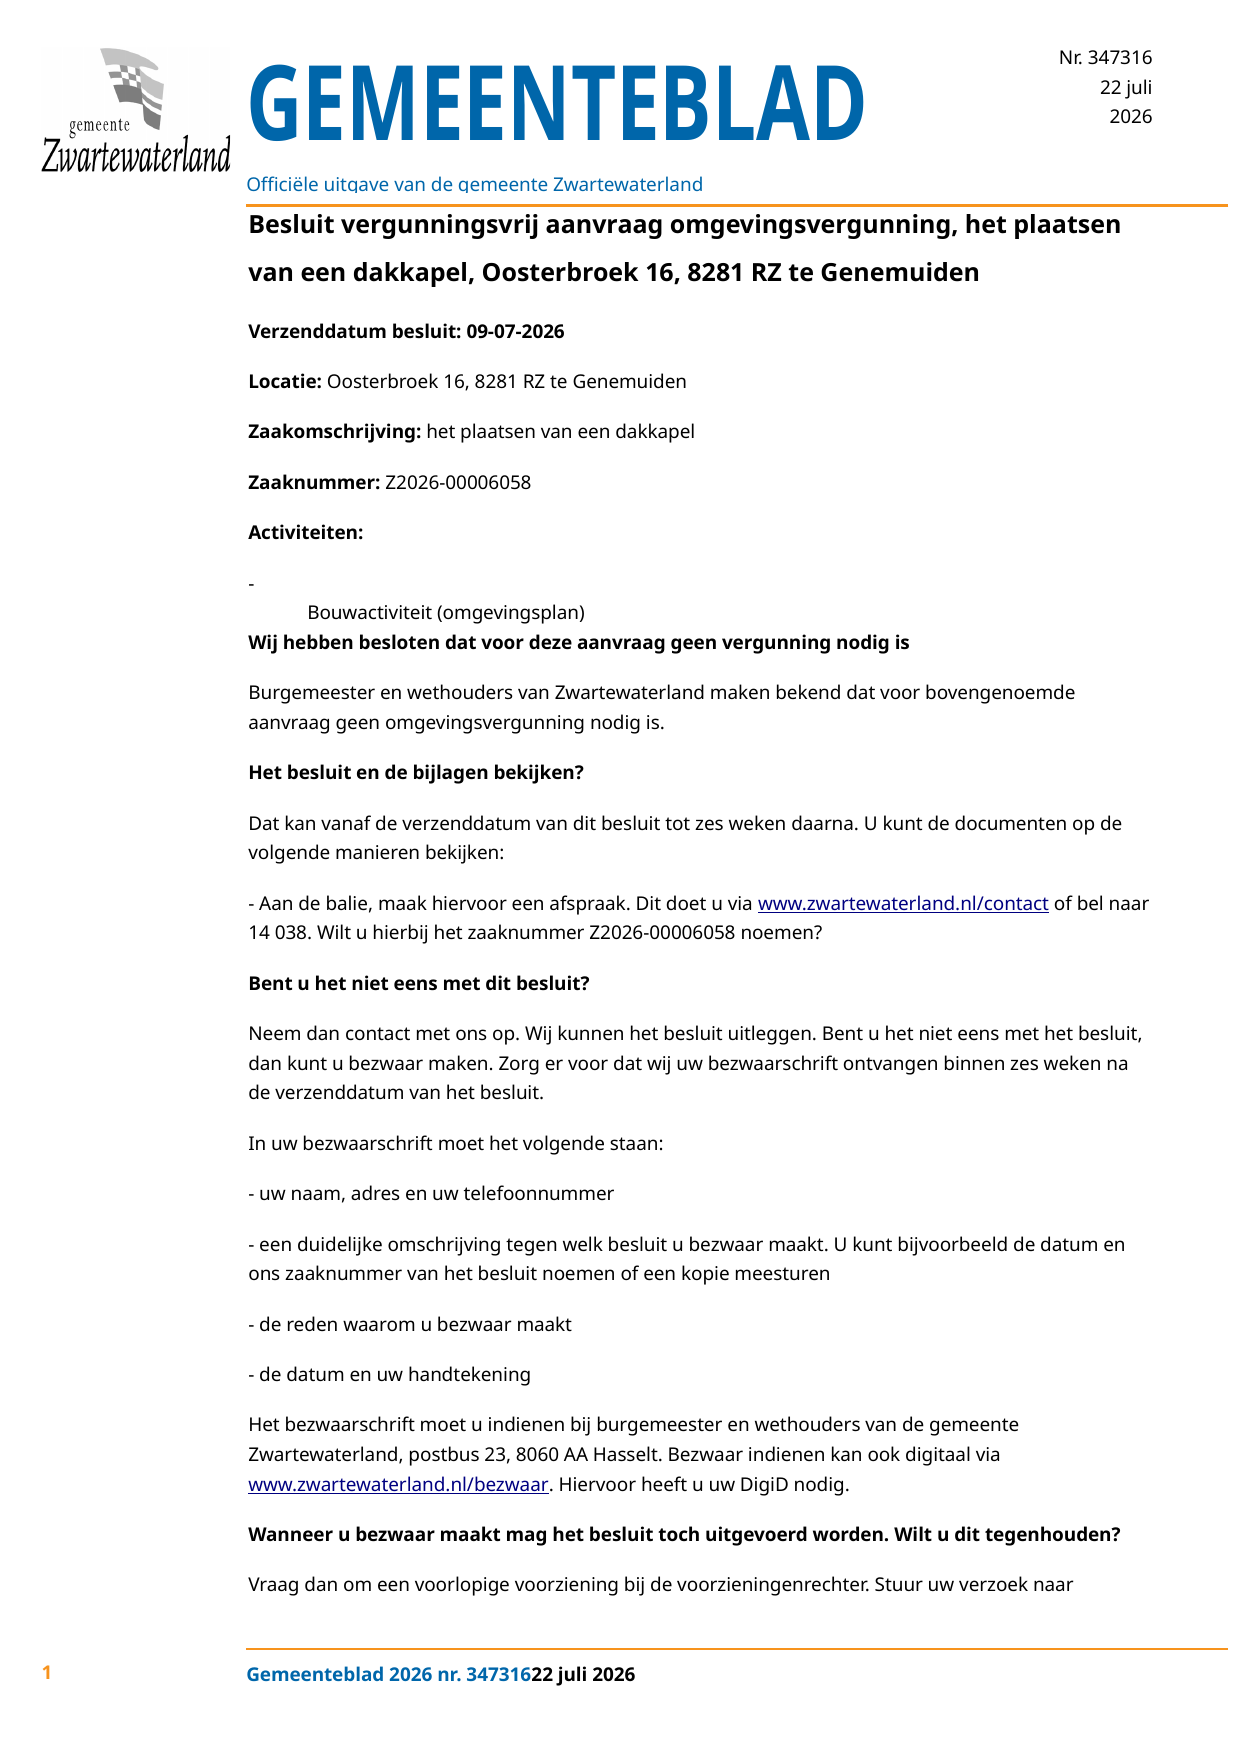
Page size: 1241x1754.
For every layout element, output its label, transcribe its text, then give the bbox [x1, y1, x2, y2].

text - de reden waarom u bezwaar maakt [248, 1311, 1152, 1337]
list Bouwactiviteit (omgevingsplan) [248, 599, 1152, 625]
text Zaaknummer: Z2026-00006058 [248, 469, 1152, 495]
text Het besluit en de bijlagen bekijken? [248, 759, 1152, 785]
text - de datum en uw handtekening [248, 1361, 1152, 1387]
text Dat kan vanaf de verzenddatum van dit besluit tot zes weken daarna. U kunt de documenten op de volgende manieren bekijken: [248, 810, 1152, 865]
text Het bezwaarschrift moet u indienen bij burgemeester en wethouders van de gemeente Zwartewaterland, postbus 23, 8060 AA Hasselt. Bezwaar indienen kan ook digitaal via www.zwartewaterland.nl/bezwaar. Hiervoor heeft u uw DigiD nodig. [248, 1412, 1152, 1497]
text Wanneer u bezwaar maakt mag het besluit toch uitgevoerd worden. Wilt u dit tegenhouden? [248, 1521, 1152, 1547]
text - Aan de balie, maak hiervoor een afspraak. Dit doet u via www.zwartewaterland.nl/contact of bel naar 14 038. Wilt u hierbij het zaaknummer Z2026-00006058 noemen? [248, 890, 1152, 945]
text Besluit vergunningsvrij aanvraag omgevingsvergunning, het plaatsen van een dakkapel, Oosterbroek 16, 8281 RZ te Genemuiden [248, 207, 1152, 288]
text - een duidelijke omschrijving tegen welk besluit u bezwaar maakt. U kunt bijvoorbeeld de datum en ons zaaknummer van het besluit noemen of een kopie meesturen [248, 1231, 1152, 1286]
text Activiteiten: [248, 519, 1152, 545]
text Neem dan contact met ons op. Wij kunnen het besluit uitleggen. Bent u het niet eens met het besluit, dan kunt u bezwaar maken. Zorg er voor dat wij uw bezwaarschrift ontvangen binnen zes weken na de verzenddatum van het besluit. [248, 1020, 1152, 1105]
text In uw bezwaarschrift moet het volgende staan: [248, 1130, 1152, 1156]
text Burgemeester en wethouders van Zwartewaterland maken bekend dat voor bovengenoemde aanvraag geen omgevingsvergunning nodig is. [248, 679, 1152, 735]
text Locatie: Oosterbroek 16, 8281 RZ te Genemuiden [248, 368, 1152, 394]
text Vraag dan om een voorlopige voorziening bij de voorzieningenrechter. Stuur uw verzoek naar [248, 1572, 1152, 1597]
text Verzenddatum besluit: 09-07-2026 [248, 318, 1152, 344]
text Bent u het niet eens met dit besluit? [248, 970, 1152, 996]
text - uw naam, adres en uw telefoonnummer [248, 1180, 1152, 1206]
picture [41, 47, 231, 172]
text Wij hebben besloten dat voor deze aanvraag geen vergunning nodig is [248, 629, 1152, 655]
text Zaakomschrijving: het plaatsen van een dakkapel [248, 419, 1152, 444]
